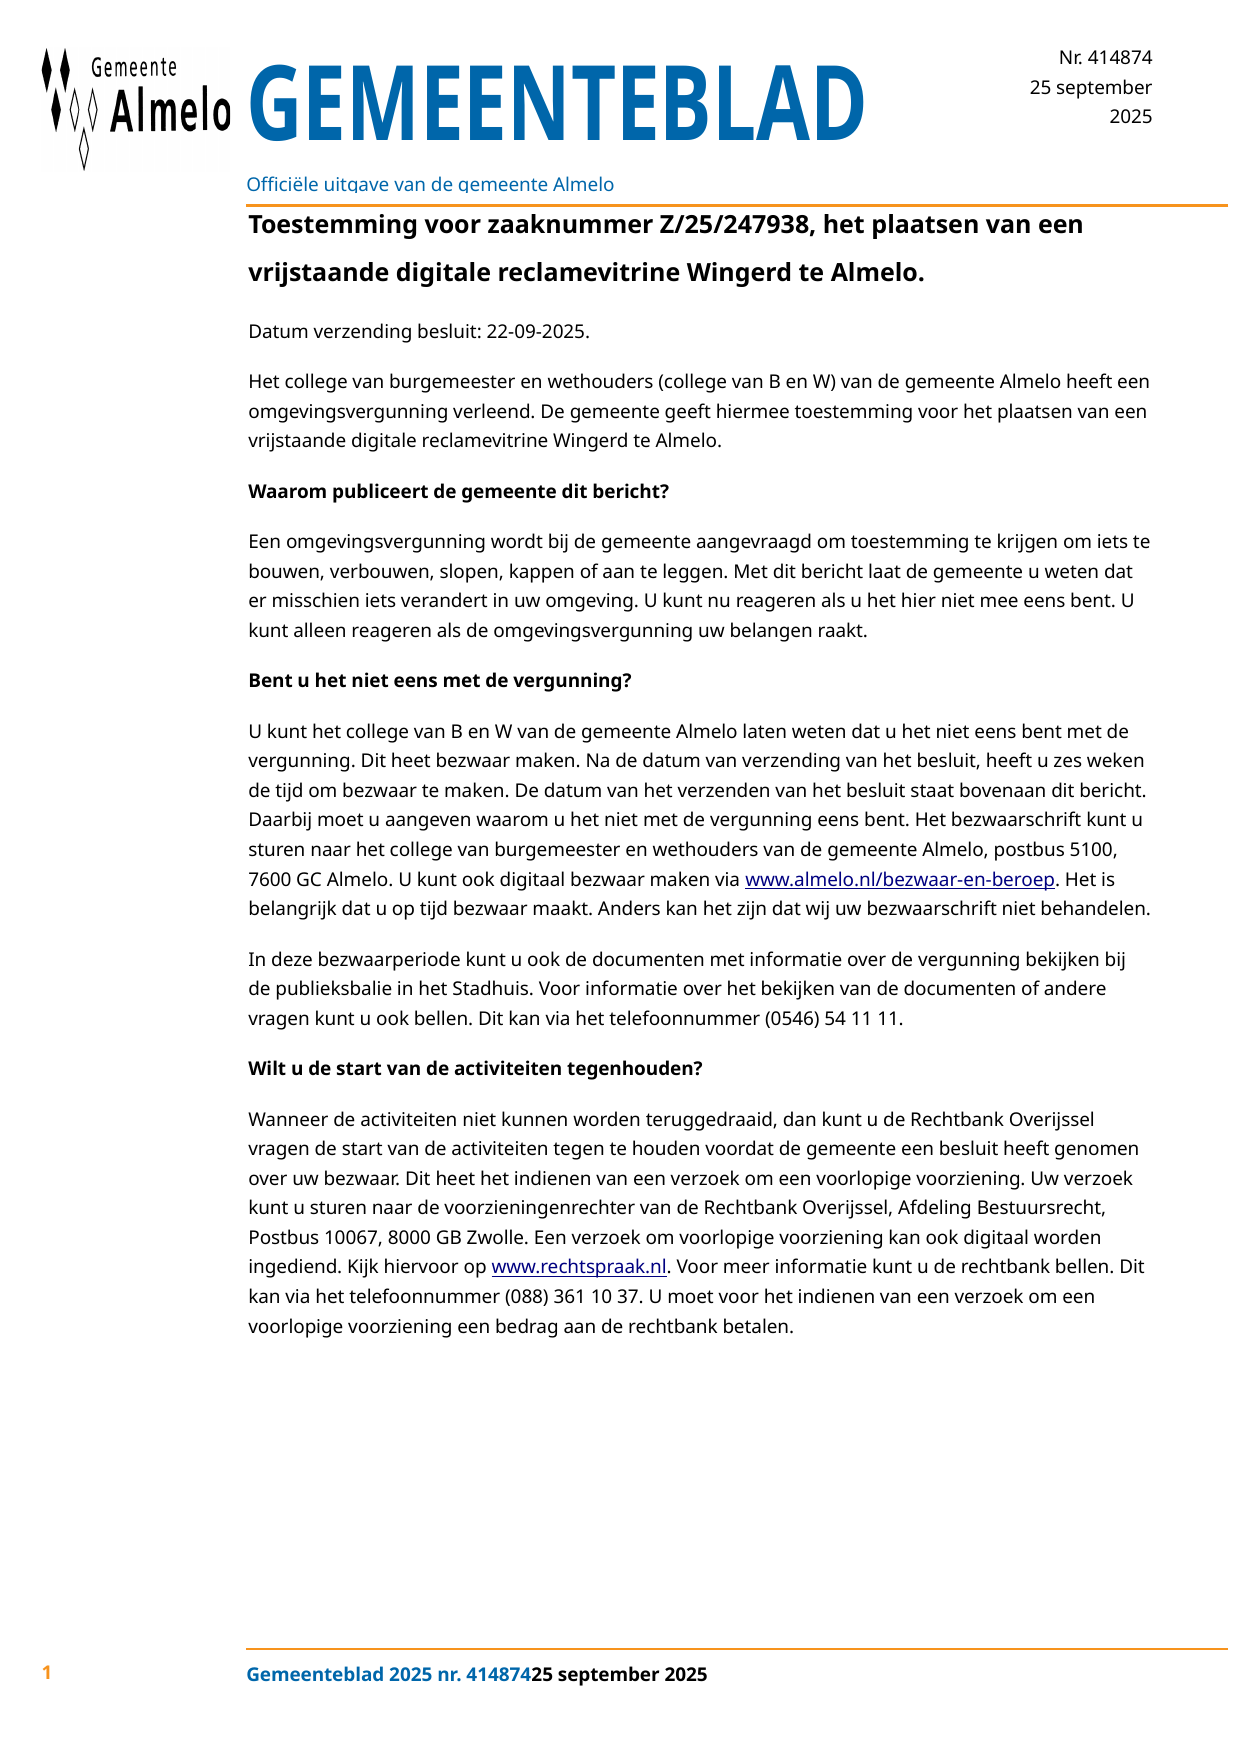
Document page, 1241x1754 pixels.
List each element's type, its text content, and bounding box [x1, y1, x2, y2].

text Wanneer de activiteiten niet kunnen worden teruggedraaid, dan kunt u de Rechtbank Overijssel vragen de start van de activiteiten tegen te houden voordat de gemeente een besluit heeft genomen over uw bezwaar. Dit heet het indienen van een verzoek om een voorlopige voorziening. Uw verzoek kunt u sturen naar de voorzieningenrechter van de Rechtbank Overijssel, Afdeling Bestuursrecht, Postbus 10067, 8000 GB Zwolle. Een verzoek om voorlopige voorziening kan ook digitaal worden ingediend. Kijk hiervoor op www.rechtspraak.nl. Voor meer informatie kunt u de rechtbank bellen. Dit kan via het telefoonnummer (088) 361 10 37. U moet voor het indienen van een verzoek om een voorlopige voorziening een bedrag aan de rechtbank betalen. [248, 1106, 1152, 1339]
text In deze bezwaarperiode kunt u ook de documenten met informatie over de vergunning bekijken bij de publieksbalie in het Stadhuis. Voor informatie over het bekijken van de documenten of andere vragen kunt u ook bellen. Dit kan via het telefoonnummer (0546) 54 11 11. [248, 946, 1152, 1031]
text Wilt u de start van de activiteiten tegenhouden? [248, 1055, 1152, 1081]
text Bent u het niet eens met de vergunning? [248, 667, 1152, 693]
text Datum verzending besluit: 22-09-2025. [248, 318, 1152, 344]
text Een omgevingsvergunning wordt bij de gemeente aangevraagd om toestemming te krijgen om iets te bouwen, verbouwen, slopen, kappen of aan te leggen. Met dit bericht laat de gemeente u weten dat er misschien iets verandert in uw omgeving. U kunt nu reageren als u het hier niet mee eens bent. U kunt alleen reageren als de omgevingsvergunning uw belangen raakt. [248, 528, 1152, 643]
text Toestemming voor zaaknummer Z/25/247938, het plaatsen van een vrijstaande digitale reclamevitrine Wingerd te Almelo. [248, 207, 1152, 288]
picture [41, 47, 231, 172]
text Het college van burgemeester en wethouders (college van B en W) van de gemeente Almelo heeft een omgevingsvergunning verleend. De gemeente geeft hiermee toestemming voor het plaatsen van een vrijstaande digitale reclamevitrine Wingerd te Almelo. [248, 368, 1152, 453]
text U kunt het college van B en W van de gemeente Almelo laten weten dat u het niet eens bent met de vergunning. Dit heet bezwaar maken. Na de datum van verzending van het besluit, heeft u zes weken de tijd om bezwaar te maken. De datum van het verzenden van het besluit staat bovenaan dit bericht. Daarbij moet u aangeven waarom u het niet met de vergunning eens bent. Het bezwaarschrift kunt u sturen naar het college van burgemeester en wethouders van de gemeente Almelo, postbus 5100, 7600 GC Almelo. U kunt ook digitaal bezwaar maken via www.almelo.nl/bezwaar-en-beroep. Het is belangrijk dat u op tijd bezwaar maakt. Anders kan het zijn dat wij uw bezwaarschrift niet behandelen. [248, 718, 1152, 921]
text Waarom publiceert de gemeente dit bericht? [248, 478, 1152, 504]
